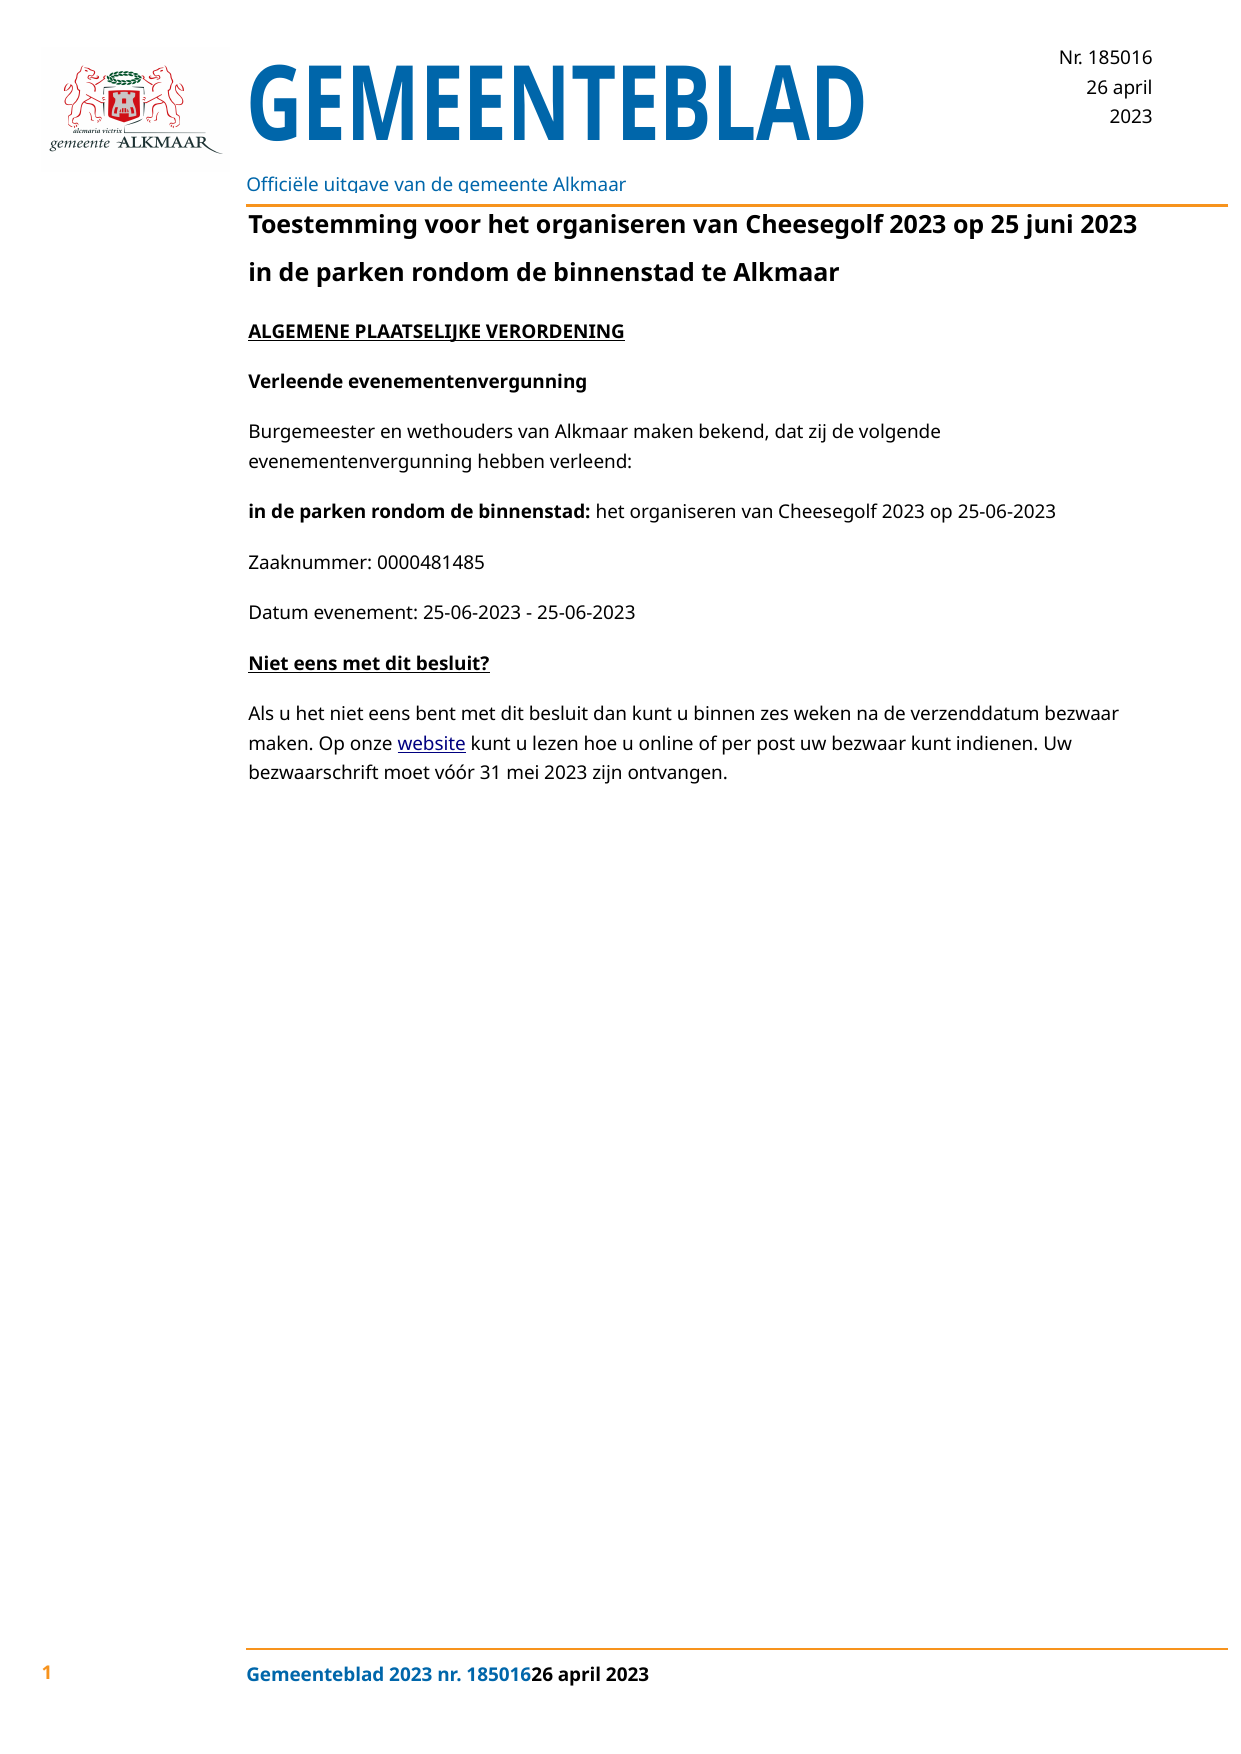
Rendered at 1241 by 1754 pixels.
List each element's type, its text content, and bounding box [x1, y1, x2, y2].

text Burgemeester en wethouders van Alkmaar maken bekend, dat zij de volgende evenementenvergunning hebben verleend: [248, 419, 1152, 474]
text Niet eens met dit besluit? [248, 650, 1152, 676]
text ALGEMENE PLAATSELIJKE VERORDENING [248, 318, 1152, 344]
text Zaaknummer: 0000481485 [248, 549, 1152, 575]
text Als u het niet eens bent met dit besluit dan kunt u binnen zes weken na de verzenddatum bezwaar maken. Op onze website kunt u lezen hoe u online of per post uw bezwaar kunt indienen. Uw bezwaarschrift moet vóór 31 mei 2023 zijn ontvangen. [248, 700, 1152, 785]
text Datum evenement: 25-06-2023 - 25-06-2023 [248, 599, 1152, 625]
text Toestemming voor het organiseren van Cheesegolf 2023 op 25 juni 2023 in de parken rondom de binnenstad te Alkmaar [248, 207, 1152, 288]
picture [41, 47, 231, 172]
text Verleende evenementenvergunning [248, 368, 1152, 394]
text in de parken rondom de binnenstad: het organiseren van Cheesegolf 2023 op 25-06-2023 [248, 499, 1152, 524]
